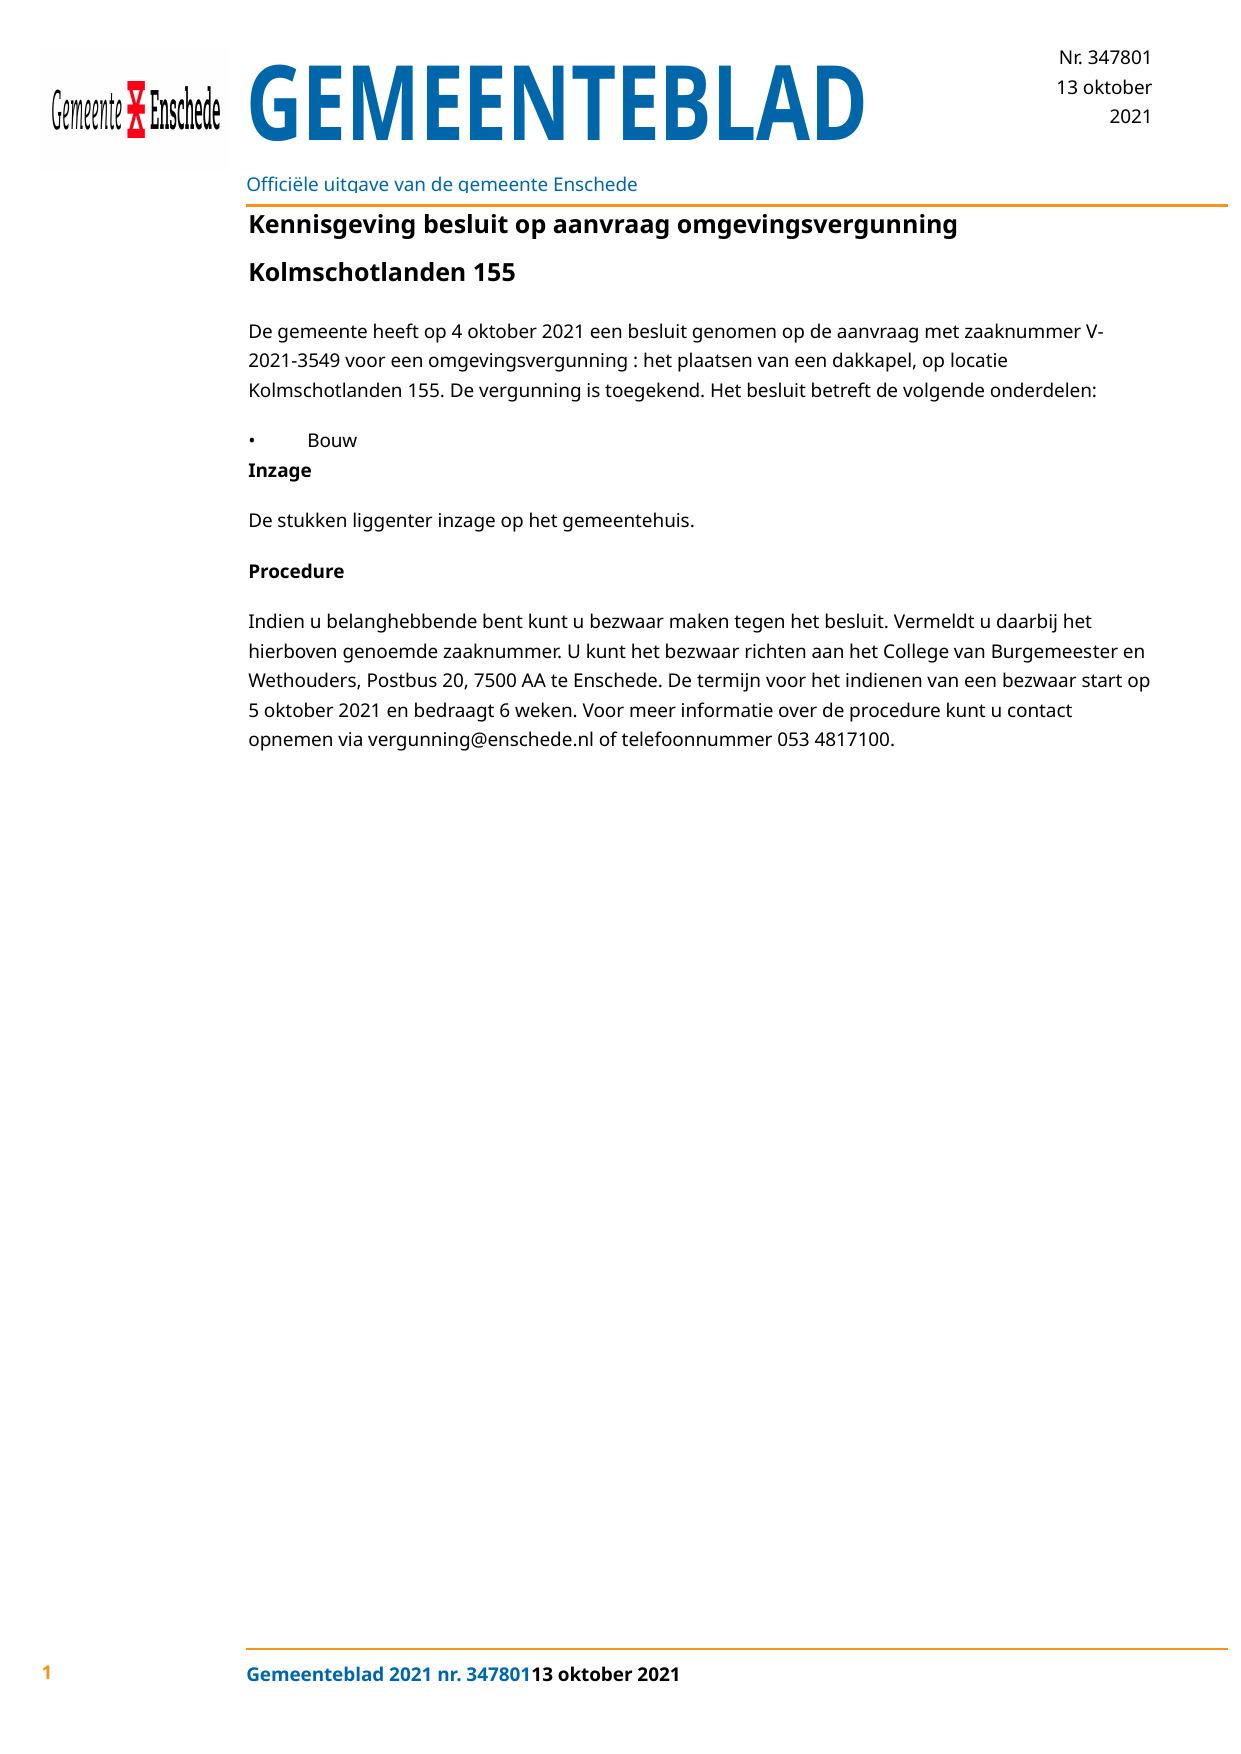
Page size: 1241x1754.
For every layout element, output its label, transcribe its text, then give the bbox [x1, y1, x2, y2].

text De gemeente heeft op 4 oktober 2021 een besluit genomen op de aanvraag met zaaknummer V-2021-3549 voor een omgevingsvergunning : het plaatsen van een dakkapel, op locatie Kolmschotlanden 155. De vergunning is toegekend. Het besluit betreft de volgende onderdelen: [248, 318, 1152, 403]
text Procedure [248, 558, 1152, 584]
list Bouw [248, 427, 1152, 453]
text De stukken liggenter inzage op het gemeentehuis. [248, 507, 1152, 533]
text Indien u belanghebbende bent kunt u bezwaar maken tegen het besluit. Vermeldt u daarbij het hierboven genoemde zaaknummer. U kunt het bezwaar richten aan het College van Burgemees­ter en Wethouders, Postbus 20, 7500 AA te Enschede. De termijn voor het indienen van een bezwaar start op 5 oktober 2021 en bedraagt 6 weken. Voor meer informatie over de procedure kunt u contact opnemen via vergunning@enschede.nl of telefoonnummer 053 4817100. [248, 608, 1152, 752]
text Inzage [248, 457, 1152, 483]
picture [41, 47, 231, 172]
text Kennisgeving besluit op aanvraag omgevingsvergunning Kolmschotlanden 155 [248, 207, 1152, 288]
